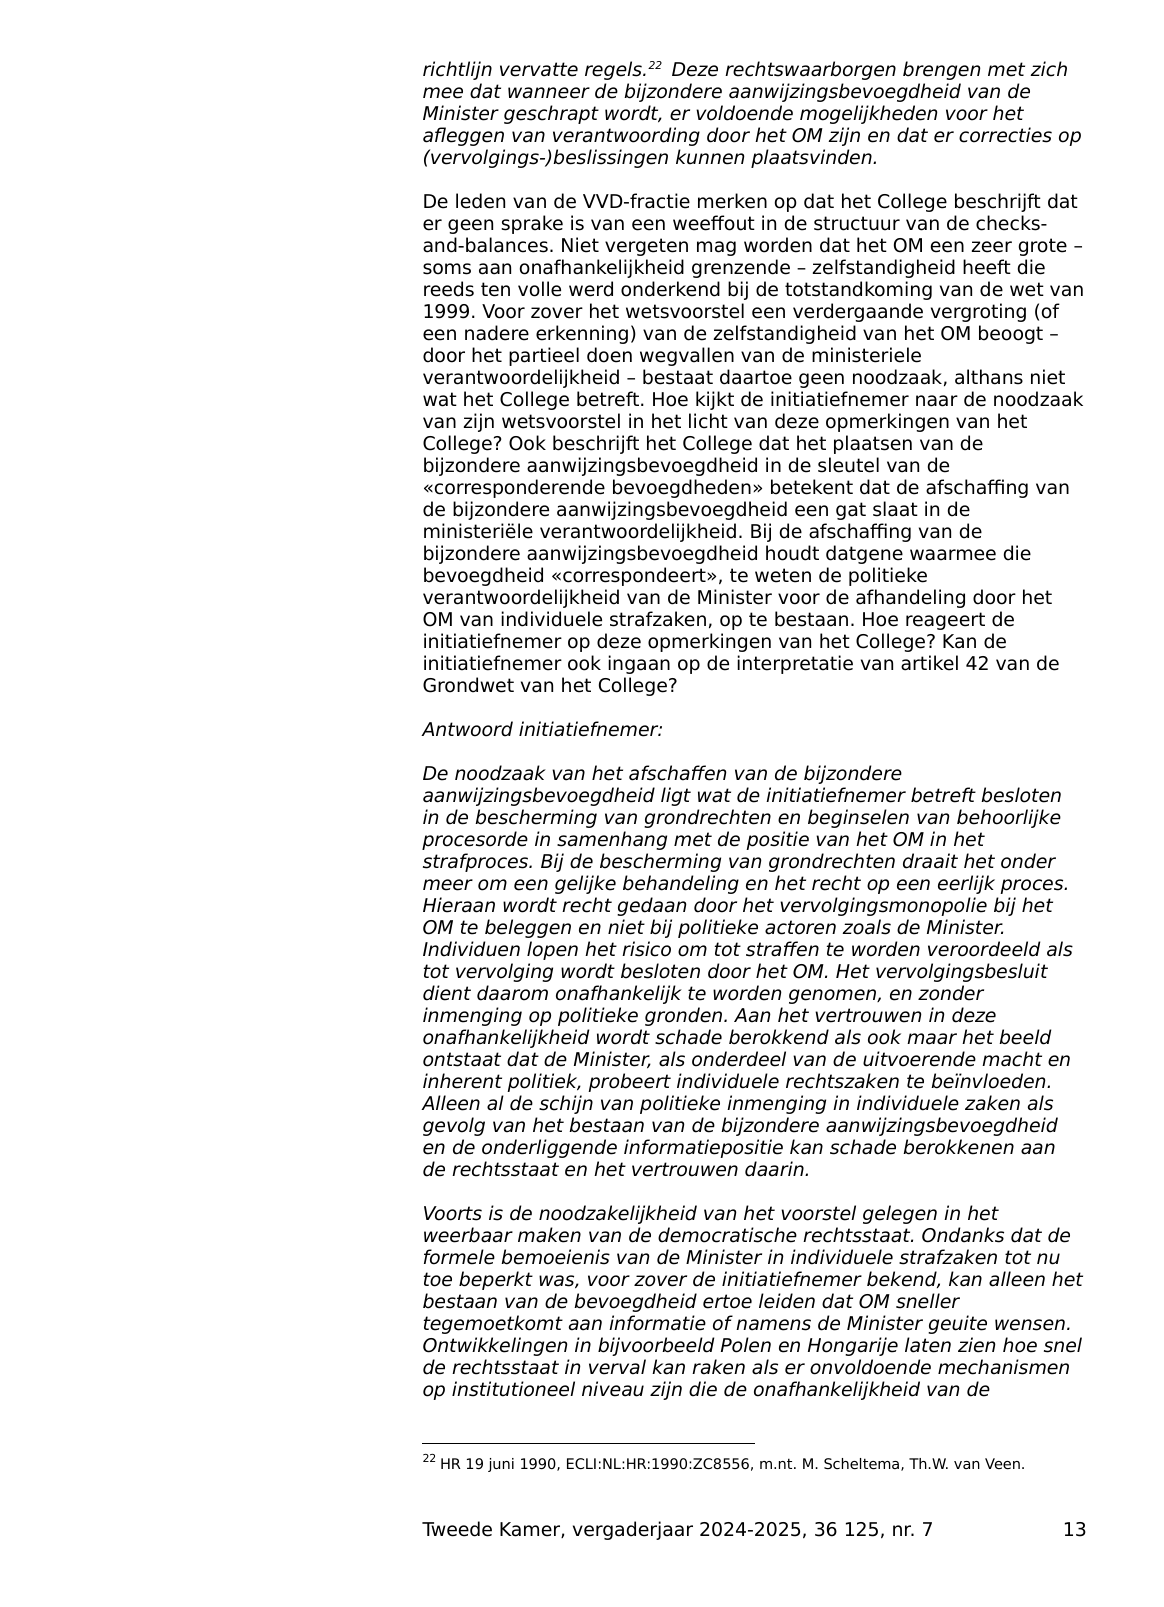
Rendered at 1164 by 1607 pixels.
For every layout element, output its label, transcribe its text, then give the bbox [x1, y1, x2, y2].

text HR 19 juni 1990, ECLI:NL:HR:1990:ZC8556, m.nt. M. Scheltema, Th.W. van Veen. [422, 1452, 1087, 1474]
text Voorts is de noodzakelijkheid van het voorstel gelegen in het weerbaar maken van de democratische rechtsstaat. Ondanks dat de formele bemoeienis van de Minister in individuele strafzaken tot nu toe beperkt was, voor zover de initiatiefnemer bekend, kan alleen het bestaan van de bevoegdheid ertoe leiden dat OM sneller tegemoetkomt aan informatie of namens de Minister geuite wensen. Ontwikkelingen in bijvoorbeeld Polen en Hongarije laten zien hoe snel de rechtsstaat in verval kan raken als er onvoldoende mechanismen op institutioneel niveau zijn die de onafhankelijkheid van de [422, 1203, 1087, 1401]
text De noodzaak van het afschaffen van de bijzondere aanwijzingsbevoegdheid ligt wat de initiatiefnemer betreft besloten in de bescherming van grondrechten en beginselen van behoorlijke procesorde in samenhang met de positie van het OM in het strafproces. Bij de bescherming van grondrechten draait het onder meer om een gelijke behandeling en het recht op een eerlijk proces. Hieraan wordt recht gedaan door het vervolgingsmonopolie bij het OM te beleggen en niet bij politieke actoren zoals de Minister. Individuen lopen het risico om tot straffen te worden veroordeeld als tot vervolging wordt besloten door het OM. Het vervolgingsbesluit dient daarom onafhankelijk te worden genomen, en zonder inmenging op politieke gronden. Aan het vertrouwen in deze onafhankelijkheid wordt schade berokkend als ook maar het beeld ontstaat dat de Minister, als onderdeel van de uitvoerende macht en inherent politiek, probeert individuele rechtszaken te beïnvloeden. Alleen al de schijn van politieke inmenging in individuele zaken als gevolg van het bestaan van de bijzondere aanwijzingsbevoegdheid en de onderliggende informatiepositie kan schade berokkenen aan de rechtsstaat en het vertrouwen daarin. [422, 763, 1087, 1181]
text De leden van de VVD-fractie merken op dat het College beschrijft dat er geen sprake is van een weeffout in de structuur van de checks-and-balances. Niet vergeten mag worden dat het OM een zeer grote – soms aan onafhankelijkheid grenzende – zelfstandigheid heeft die reeds ten volle werd onderkend bij de totstandkoming van de wet van 1999. Voor zover het wetsvoorstel een verdergaande vergroting (of een nadere erkenning) van de zelfstandigheid van het OM beoogt – door het partieel doen wegvallen van de ministeriele verantwoordelijkheid – bestaat daartoe geen noodzaak, althans niet wat het College betreft. Hoe kijkt de initiatiefnemer naar de noodzaak van zijn wetsvoorstel in het licht van deze opmerkingen van het College? Ook beschrijft het College dat het plaatsen van de bijzondere aanwijzingsbevoegdheid in de sleutel van de «corresponderende bevoegdheden» betekent dat de afschaffing van de bijzondere aanwijzingsbevoegdheid een gat slaat in de ministeriële verantwoordelijkheid. Bij de afschaffing van de bijzondere aanwijzingsbevoegdheid houdt datgene waarmee die bevoegdheid «correspondeert», te weten de politieke verantwoordelijkheid van de Minister voor de afhandeling door het OM van individuele strafzaken, op te bestaan. Hoe reageert de initiatiefnemer op deze opmerkingen van het College? Kan de initiatiefnemer ook ingaan op de interpretatie van artikel 42 van de Grondwet van het College? [422, 191, 1087, 697]
text richtlijn vervatte regels. Deze rechtswaarborgen brengen met zich mee dat wanneer de bijzondere aanwijzingsbevoegdheid van de Minister geschrapt wordt, er voldoende mogelijkheden voor het afleggen van verantwoording door het OM zijn en dat er correcties op (vervolgings-)beslissingen kunnen plaatsvinden. [422, 59, 1087, 169]
subtitle Antwoord initiatiefnemer: [422, 719, 1087, 741]
